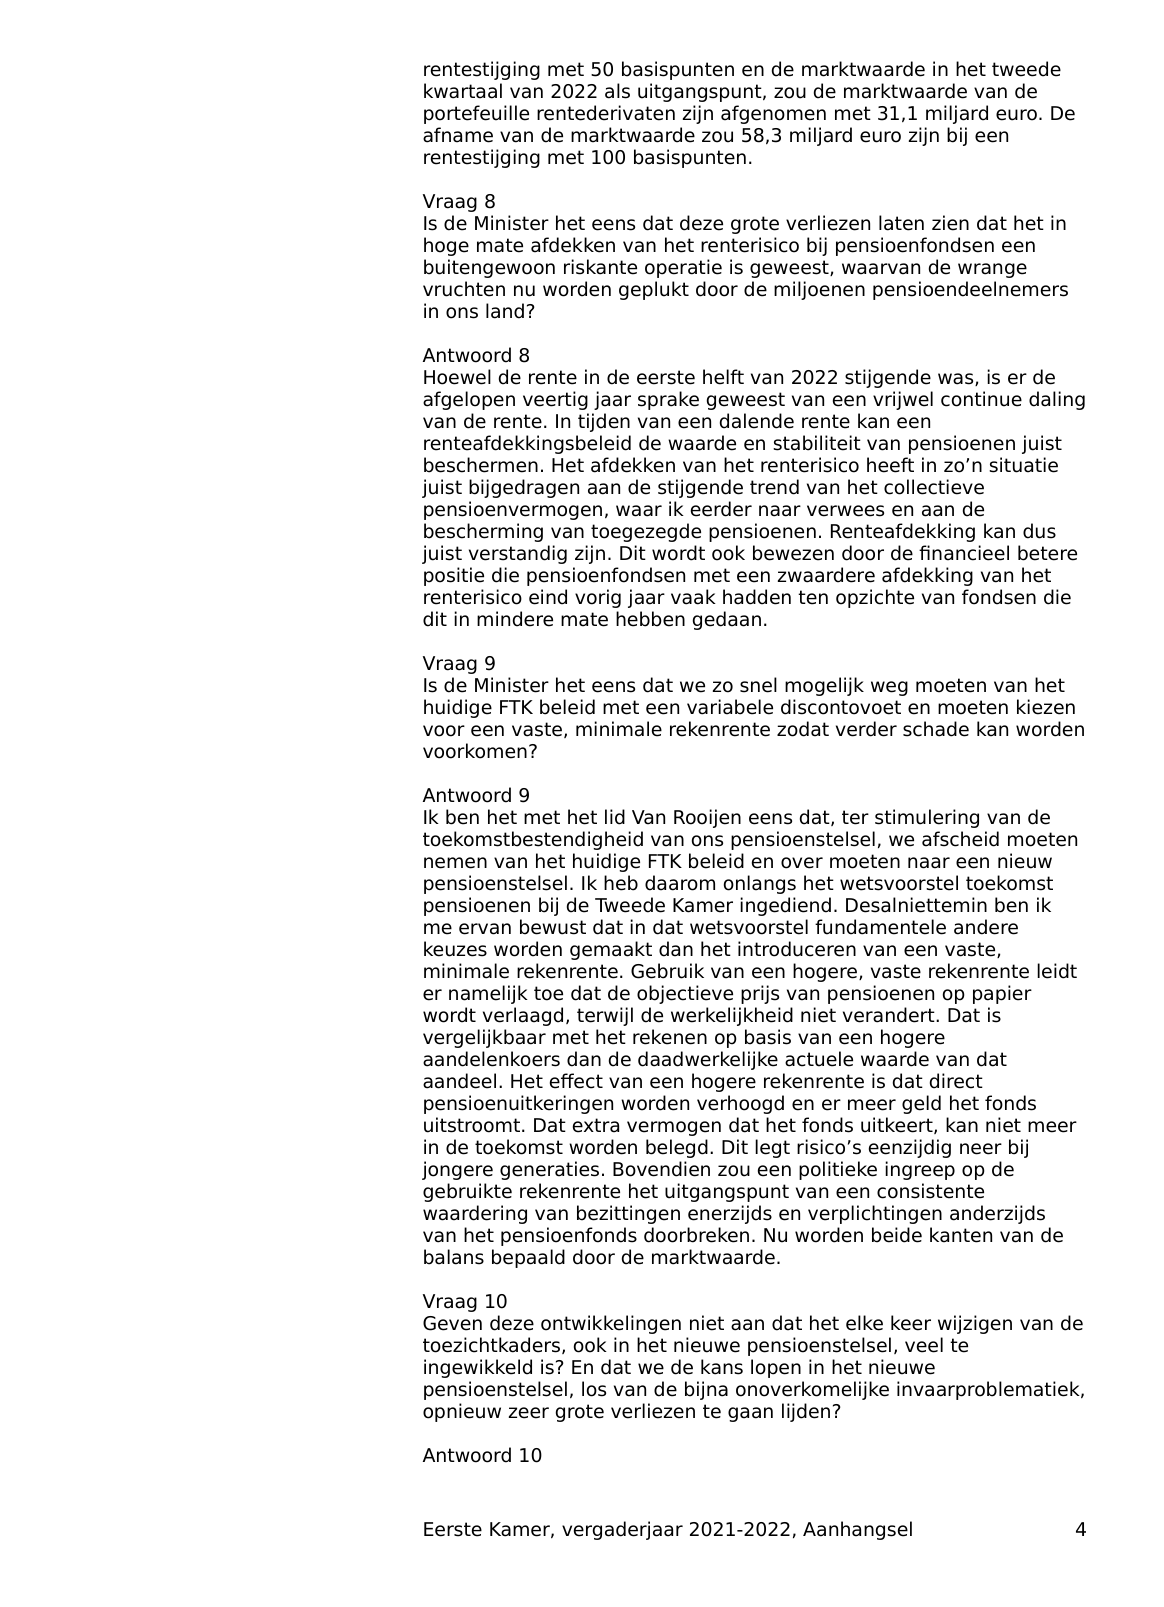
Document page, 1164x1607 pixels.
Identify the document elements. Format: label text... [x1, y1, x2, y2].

text Antwoord 9 [422, 785, 1087, 807]
text Antwoord 8 [422, 345, 1087, 367]
text Vraag 9 [422, 653, 1087, 675]
text Vraag 8 [422, 191, 1087, 213]
text Vraag 10 [422, 1291, 1087, 1313]
text Ik ben het met het lid Van Rooijen eens dat, ter stimulering van de toekomstbestendigheid van ons pensioenstelsel, we afscheid moeten nemen van het huidige FTK beleid en over moeten naar een nieuw pensioenstelsel. Ik heb daarom onlangs het wetsvoorstel toekomst pensioenen bij de Tweede Kamer ingediend. Desalniettemin ben ik me ervan bewust dat in dat wetsvoorstel fundamentele andere keuzes worden gemaakt dan het introduceren van een vaste, minimale rekenrente. Gebruik van een hogere, vaste rekenrente leidt er namelijk toe dat de objectieve prijs van pensioenen op papier wordt verlaagd, terwijl de werkelijkheid niet verandert. Dat is vergelijkbaar met het rekenen op basis van een hogere aandelenkoers dan de daadwerkelijke actuele waarde van dat aandeel. Het effect van een hogere rekenrente is dat direct pensioenuitkeringen worden verhoogd en er meer geld het fonds uitstroomt. Dat extra vermogen dat het fonds uitkeert, kan niet meer in de toekomst worden belegd. Dit legt risico’s eenzijdig neer bij jongere generaties. Bovendien zou een politieke ingreep op de gebruikte rekenrente het uitgangspunt van een consistente waardering van bezittingen enerzijds en verplichtingen anderzijds van het pensioenfonds doorbreken. Nu worden beide kanten van de balans bepaald door de marktwaarde. [422, 807, 1087, 1269]
text Is de Minister het eens dat deze grote verliezen laten zien dat het in hoge mate afdekken van het renterisico bij pensioenfondsen een buitengewoon riskante operatie is geweest, waarvan de wrange vruchten nu worden geplukt door de miljoenen pensioendeelnemers in ons land? [422, 213, 1087, 323]
text Hoewel de rente in de eerste helft van 2022 stijgende was, is er de afgelopen veertig jaar sprake geweest van een vrijwel continue daling van de rente. In tijden van een dalende rente kan een renteafdekkingsbeleid de waarde en stabiliteit van pensioenen juist beschermen. Het afdekken van het renterisico heeft in zo’n situatie juist bijgedragen aan de stijgende trend van het collectieve pensioenvermogen, waar ik eerder naar verwees en aan de bescherming van toegezegde pensioenen. Renteafdekking kan dus juist verstandig zijn. Dit wordt ook bewezen door de financieel betere positie die pensioenfondsen met een zwaardere afdekking van het renterisico eind vorig jaar vaak hadden ten opzichte van fondsen die dit in mindere mate hebben gedaan. [422, 367, 1087, 631]
text Antwoord 10 [422, 1445, 1087, 1467]
text Geven deze ontwikkelingen niet aan dat het elke keer wijzigen van de toezichtkaders, ook in het nieuwe pensioenstelsel, veel te ingewikkeld is? En dat we de kans lopen in het nieuwe pensioenstelsel, los van de bijna onoverkomelijke invaarproblematiek, opnieuw zeer grote verliezen te gaan lijden? [422, 1313, 1087, 1423]
text rentestijging met 50 basispunten en de marktwaarde in het tweede kwartaal van 2022 als uitgangspunt, zou de marktwaarde van de portefeuille rentederivaten zijn afgenomen met 31,1 miljard euro. De afname van de marktwaarde zou 58,3 miljard euro zijn bij een rentestijging met 100 basispunten. [422, 59, 1087, 169]
text Is de Minister het eens dat we zo snel mogelijk weg moeten van het huidige FTK beleid met een variabele discontovoet en moeten kiezen voor een vaste, minimale rekenrente zodat verder schade kan worden voorkomen? [422, 675, 1087, 763]
